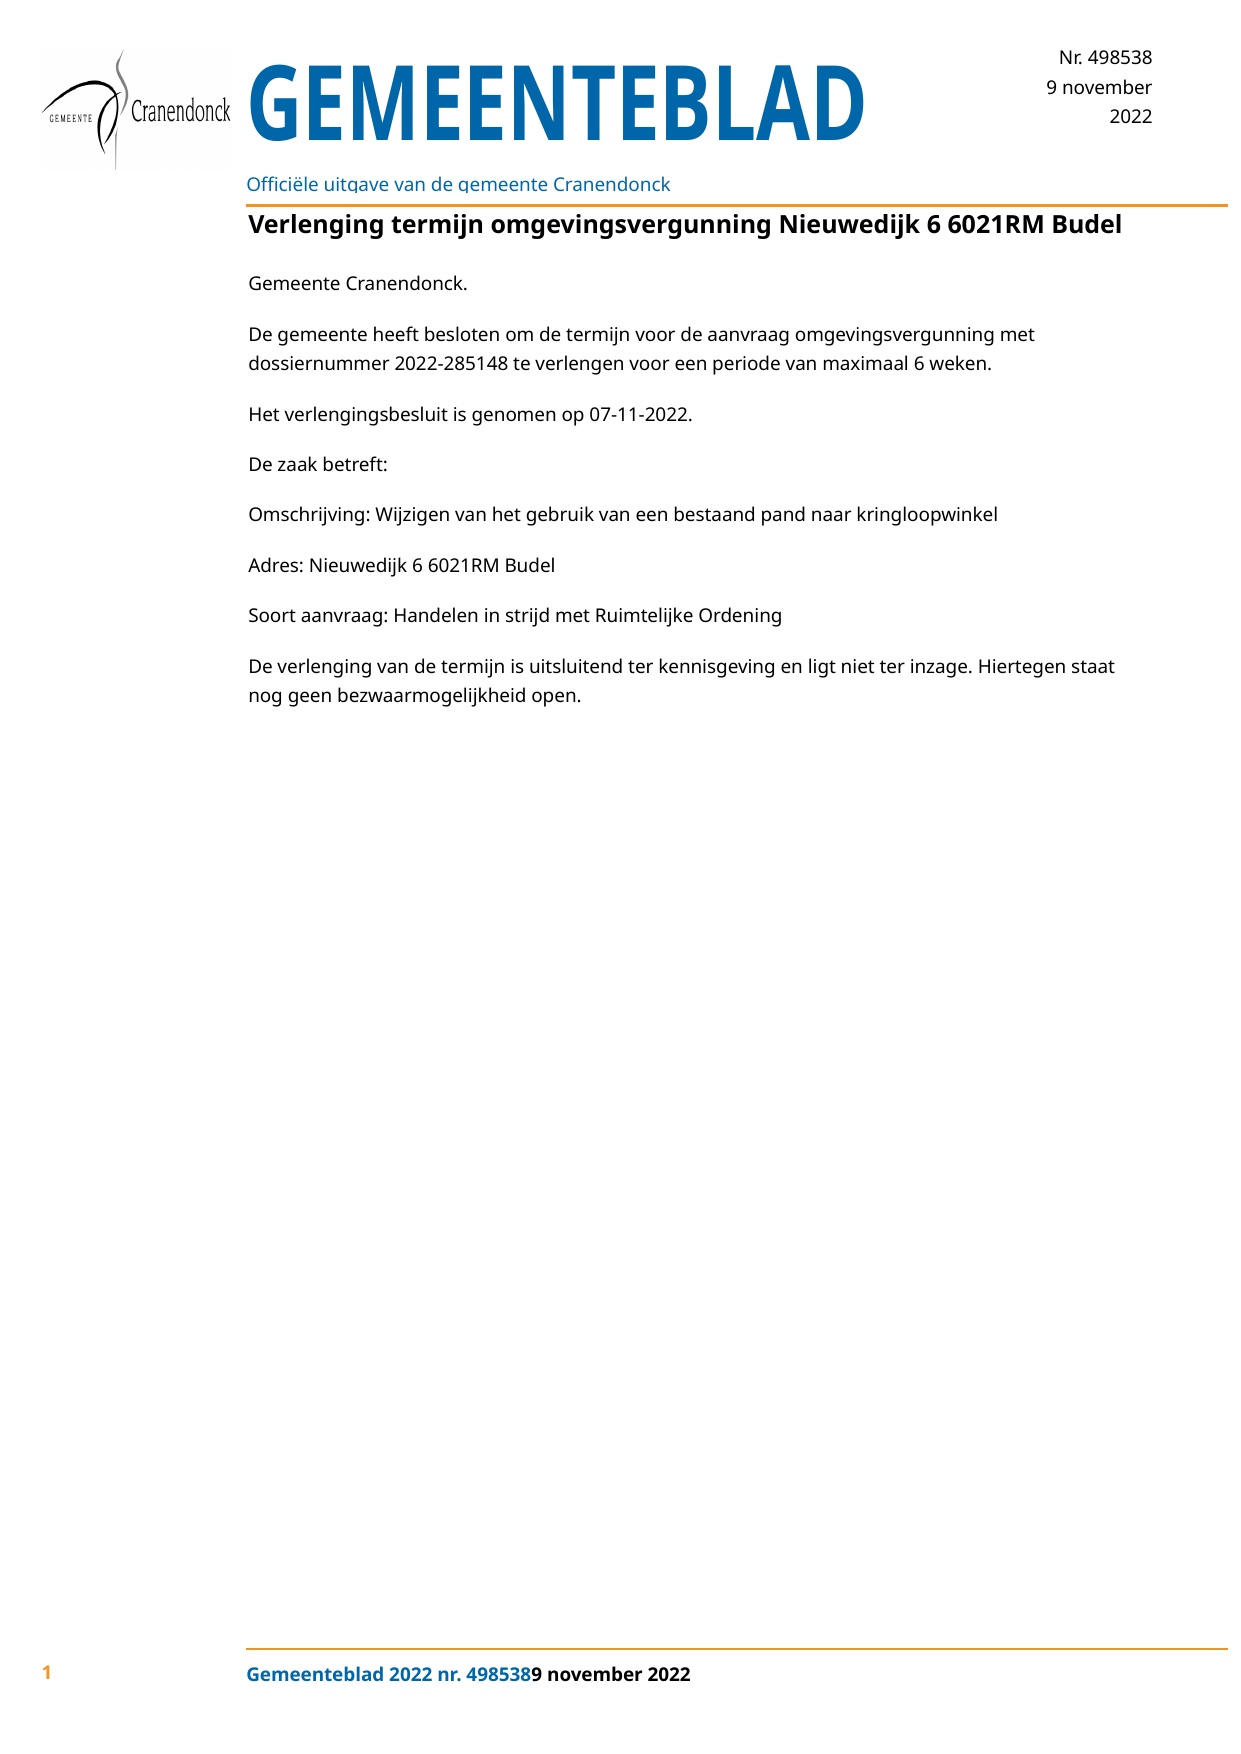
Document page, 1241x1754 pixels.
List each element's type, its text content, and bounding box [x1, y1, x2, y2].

text De gemeente heeft besloten om de termijn voor de aanvraag omgevingsvergunning met dossiernummer 2022-285148 te verlengen voor een periode van maximaal 6 weken. [248, 321, 1152, 376]
text De verlenging van de termijn is uitsluitend ter kennisgeving en ligt niet ter inzage. Hiertegen staat nog geen bezwaarmogelijkheid open. [248, 653, 1152, 708]
text Omschrijving: Wijzigen van het gebruik van een bestaand pand naar kringloopwinkel [248, 502, 1152, 527]
text Gemeente Cranendonck. [248, 270, 1152, 296]
text Soort aanvraag: Handelen in strijd met Ruimtelijke Ordening [248, 602, 1152, 628]
picture [41, 47, 231, 172]
text Verlenging termijn omgevingsvergunning Nieuwedijk 6 6021RM Budel [248, 207, 1152, 241]
text De zaak betreft: [248, 451, 1152, 477]
text Het verlengingsbesluit is genomen op 07-11-2022. [248, 401, 1152, 426]
text Adres: Nieuwedijk 6 6021RM Budel [248, 552, 1152, 578]
